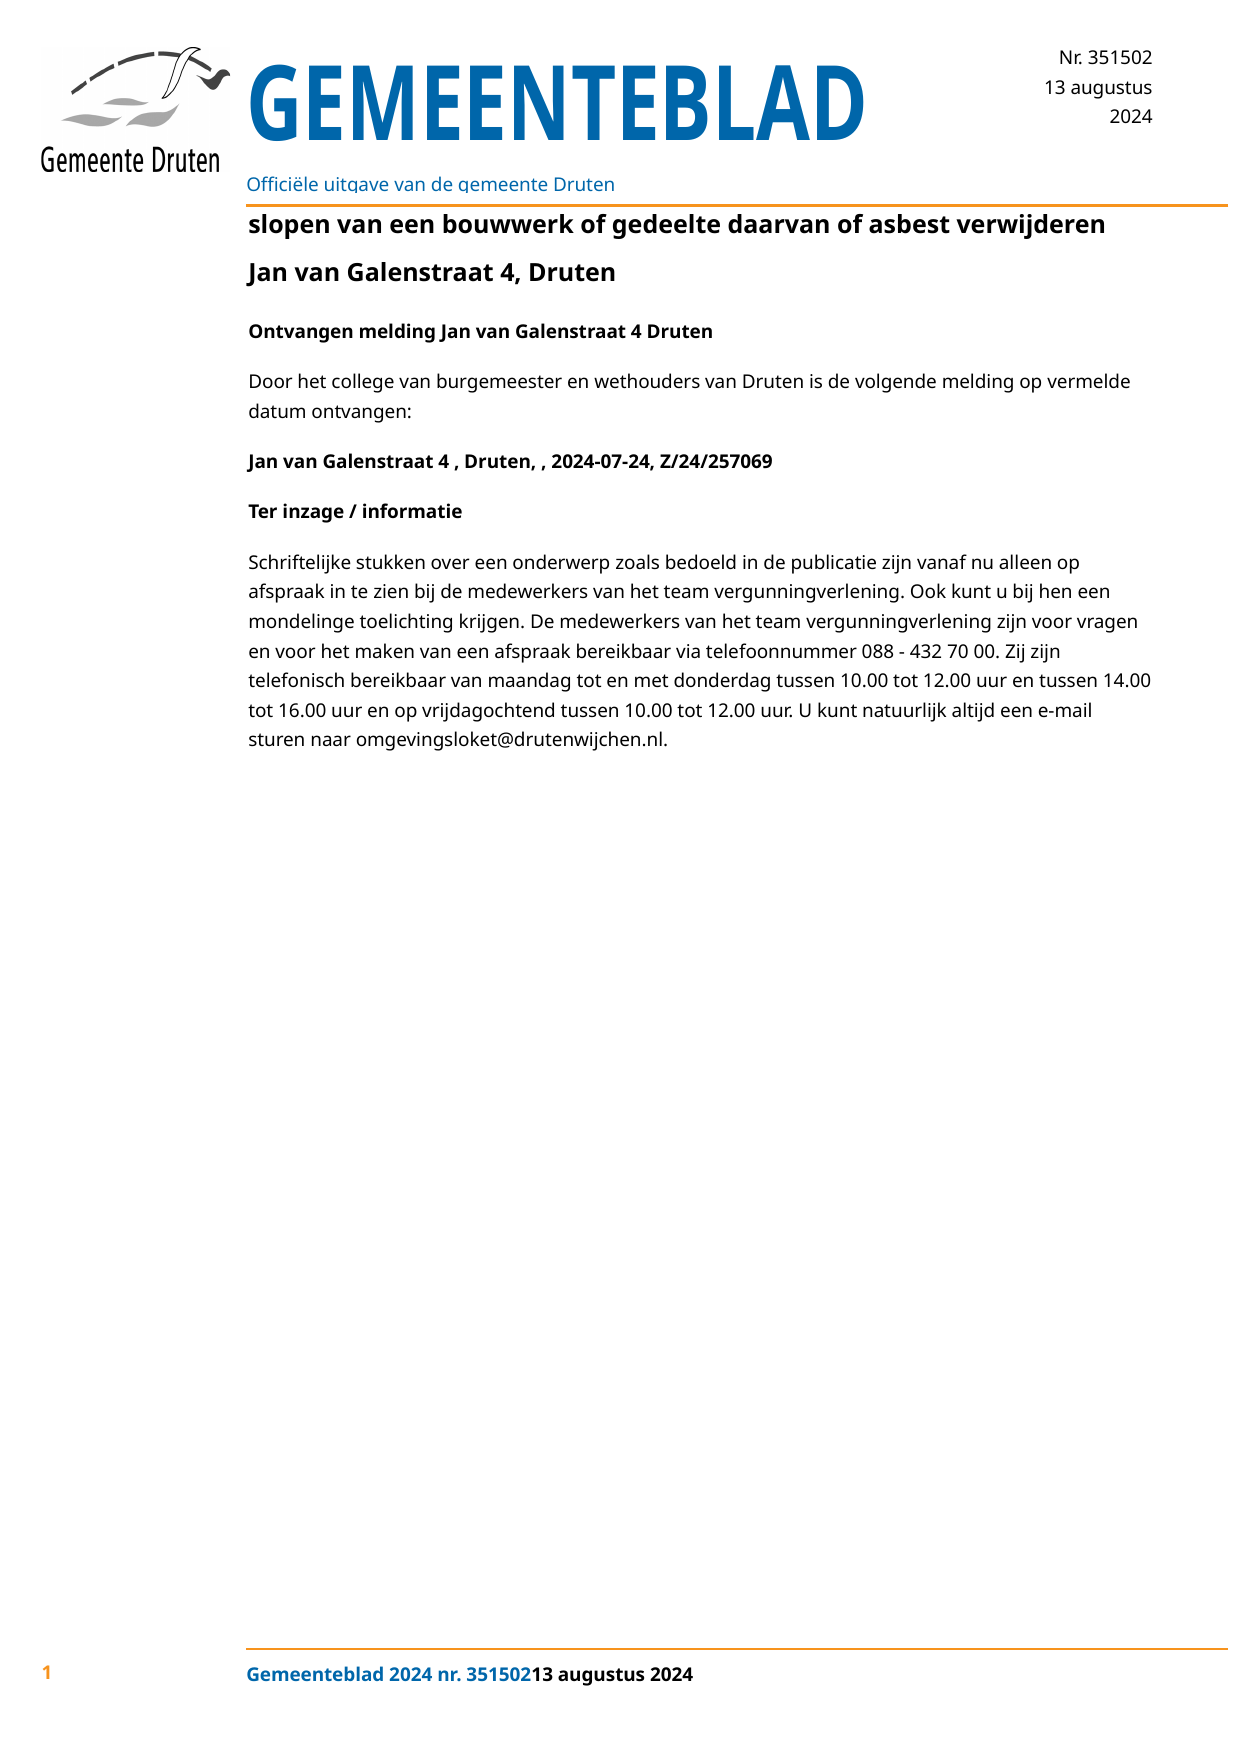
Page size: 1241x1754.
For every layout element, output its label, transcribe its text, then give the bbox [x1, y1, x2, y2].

text slopen van een bouwwerk of gedeelte daarvan of asbest verwijderen Jan van Galenstraat 4, Druten [248, 207, 1152, 288]
text Ter inzage / informatie [248, 499, 1152, 524]
text Schriftelijke stukken over een onderwerp zoals bedoeld in de publicatie zijn vanaf nu alleen op afspraak in te zien bij de medewerkers van het team vergunningverlening. Ook kunt u bij hen een mondelinge toelichting krijgen. De medewerkers van het team vergunningverlening zijn voor vragen en voor het maken van een afspraak bereikbaar via telefoonnummer 088 - 432 70 00. Zij zijn telefonisch bereikbaar van maandag tot en met donderdag tussen 10.00 tot 12.00 uur en tussen 14.00 tot 16.00 uur en op vrijdagochtend tussen 10.00 tot 12.00 uur. U kunt natuurlijk altijd een e-mail sturen naar omgevingsloket@drutenwijchen.nl. [248, 549, 1152, 752]
text Jan van Galenstraat 4 , Druten, , 2024-07-24, Z/24/257069 [248, 448, 1152, 474]
picture [41, 47, 231, 172]
text Ontvangen melding Jan van Galenstraat 4 Druten [248, 318, 1152, 344]
text Door het college van burgemeester en wethouders van Druten is de volgende melding op vermelde datum ontvangen: [248, 368, 1152, 424]
